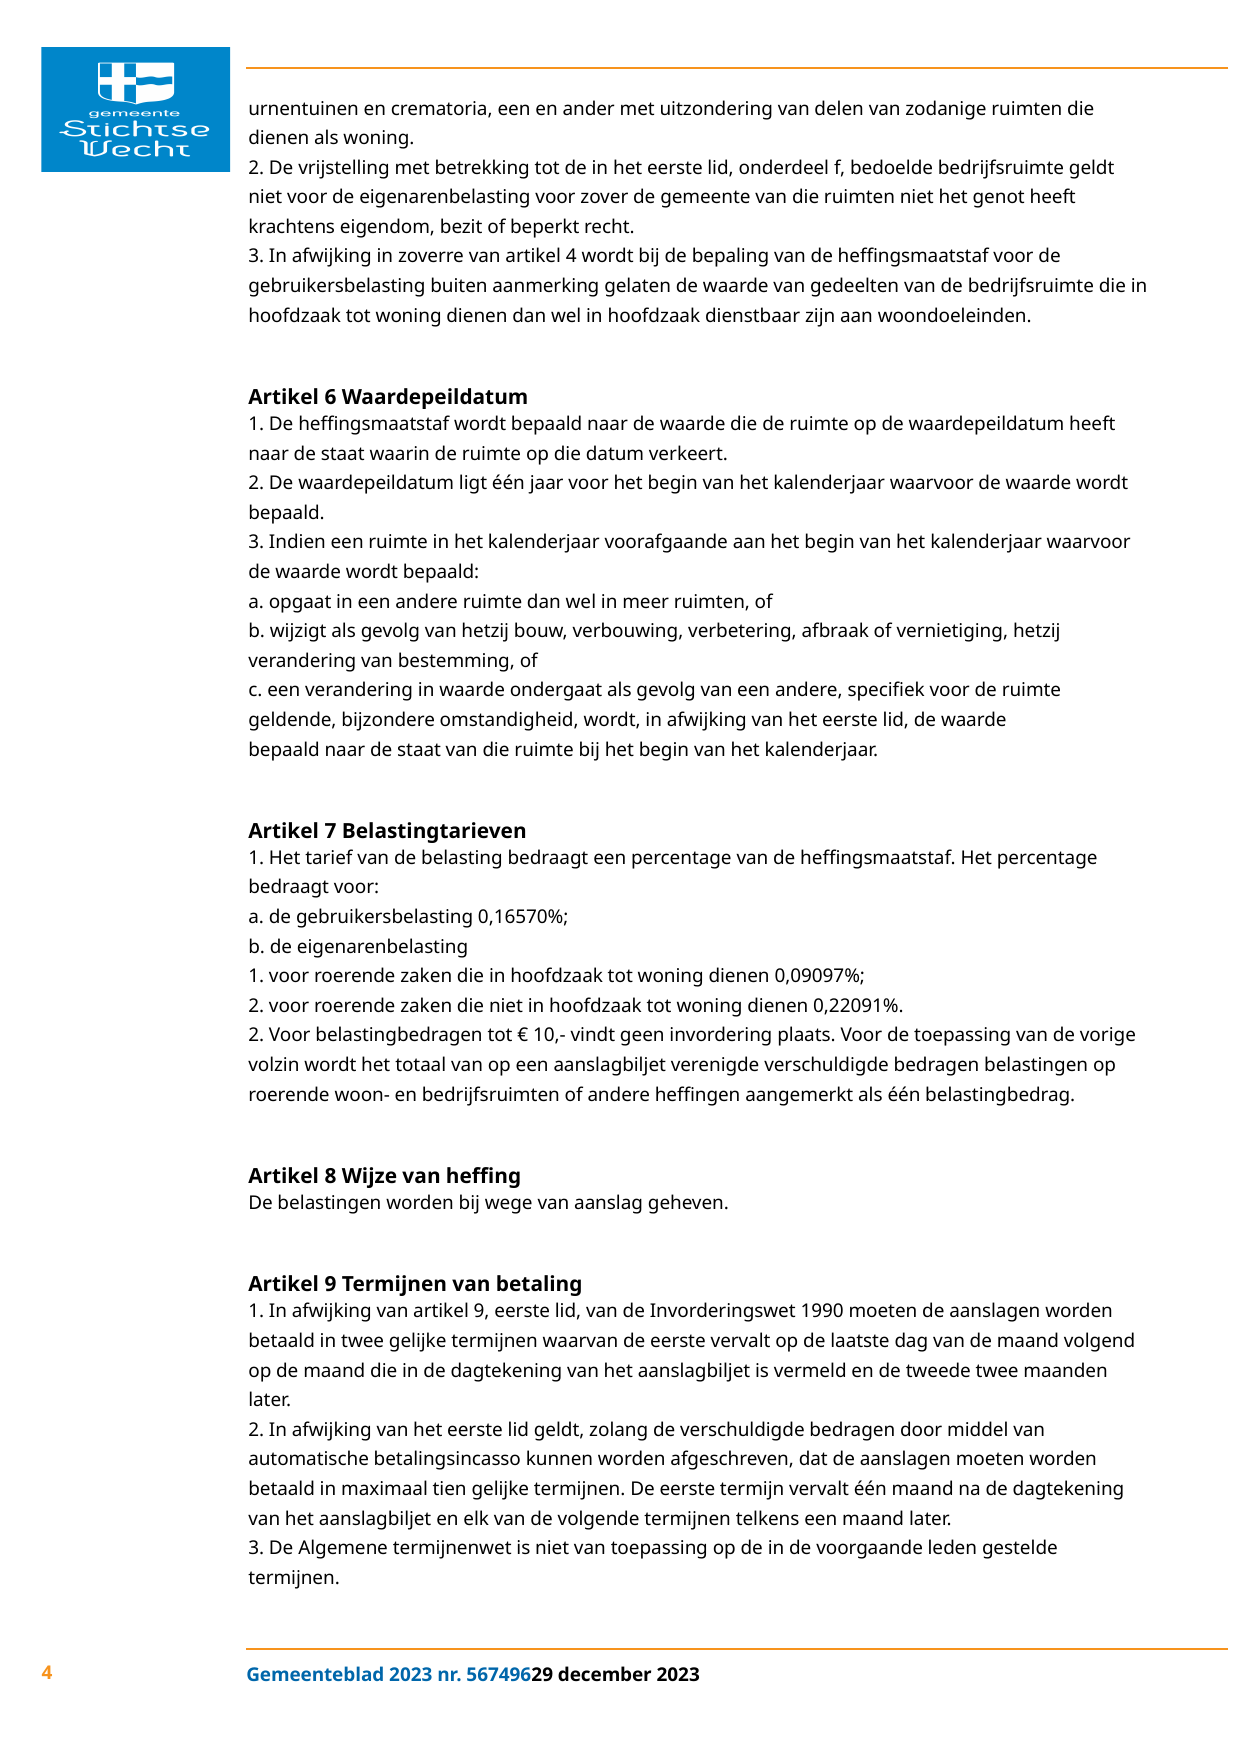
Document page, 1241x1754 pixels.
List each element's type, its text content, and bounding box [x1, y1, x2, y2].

text Artikel 8 Wijze van heffing [248, 1161, 1152, 1189]
text 2. voor roerende zaken die niet in hoofdzaak tot woning dienen 0,22091%. [248, 992, 1152, 1018]
text 2. De waardepeildatum ligt één jaar voor het begin van het kalenderjaar waarvoor de waarde wordt bepaald. [248, 469, 1152, 525]
text Artikel 6 Waardepeildatum [248, 382, 1152, 410]
text 3. In afwijking in zoverre van artikel 4 wordt bij de bepaling van de heffingsmaatstaf voor de gebruikersbelasting buiten aanmerking gelaten de waarde van gedeelten van de bedrijfsruimte die in hoofdzaak tot woning dienen dan wel in hoofdzaak dienstbaar zijn aan woondoeleinden. [248, 243, 1152, 328]
text geldende, bijzondere omstandigheid, wordt, in afwijking van het eerste lid, de waarde [248, 706, 1152, 732]
text De belastingen worden bij wege van aanslag geheven. [248, 1189, 1152, 1215]
text verandering van bestemming, of [248, 647, 1152, 673]
text 1. De heffingsmaatstaf wordt bepaald naar de waarde die de ruimte op de waardepeildatum heeft naar de staat waarin de ruimte op die datum verkeert. [248, 410, 1152, 466]
text 1. voor roerende zaken die in hoofdzaak tot woning dienen 0,09097%; [248, 962, 1152, 988]
text b. de eigenarenbelasting [248, 933, 1152, 959]
text a. de gebruikersbelasting 0,16570%; [248, 903, 1152, 929]
text 1. In afwijking van artikel 9, eerste lid, van de Invorderingswet 1990 moeten de aanslagen worden betaald in twee gelijke termijnen waarvan de eerste vervalt op de laatste dag van de maand volgend op de maand die in de dagtekening van het aanslagbiljet is vermeld en de tweede twee maanden later. [248, 1298, 1152, 1412]
picture [99, 63, 135, 101]
text Artikel 9 Termijnen van betaling [248, 1269, 1152, 1298]
text 2. Voor belastingbedragen tot € 10,- vindt geen invordering plaats. Voor de toepassing van de vorige volzin wordt het totaal van op een aanslagbiljet verenigde verschuldigde bedragen belastingen op roerende woon- en bedrijfsruimten of andere heffingen aangemerkt als één belastingbedrag. [248, 1022, 1152, 1107]
text 1. Het tarief van de belasting bedraagt een percentage van de heffingsmaatstaf. Het percentage bedraagt voor: [248, 844, 1152, 899]
text a. opgaat in een andere ruimte dan wel in meer ruimten, of [248, 588, 1152, 613]
text 3. Indien een ruimte in het kalenderjaar voorafgaande aan het begin van het kalenderjaar waarvoor de waarde wordt bepaald: [248, 529, 1152, 584]
text 2. De vrijstelling met betrekking tot de in het eerste lid, onderdeel f, bedoelde bedrijfsruimte geldt niet voor de eigenarenbelasting voor zover de gemeente van die ruimten niet het genot heeft krachtens eigendom, bezit of beperkt recht. [248, 154, 1152, 239]
text bepaald naar de staat van die ruimte bij het begin van het kalenderjaar. [248, 736, 1152, 761]
text b. wijzigt als gevolg van hetzij bouw, verbouwing, verbetering, afbraak of vernietiging, hetzij [248, 617, 1152, 643]
text c. een verandering in waarde ondergaat als gevolg van een andere, specifiek voor de ruimte [248, 677, 1152, 702]
text 2. In afwijking van het eerste lid geldt, zolang de verschuldigde bedragen door middel van automatische betalingsincasso kunnen worden afgeschreven, dat de aanslagen moeten worden betaald in maximaal tien gelijke termijnen. De eerste termijn vervalt één maand na de dagtekening van het aanslagbiljet en elk van de volgende termijnen telkens een maand later. [248, 1416, 1152, 1531]
text urnentuinen en crematoria, een en ander met uitzondering van delen van zodanige ruimten die dienen als woning. [248, 95, 1152, 150]
picture [137, 63, 174, 103]
text Artikel 7 Belastingtarieven [248, 816, 1152, 844]
text 3. De Algemene termijnenwet is niet van toepassing op de in de voorgaande leden gestelde termijnen. [248, 1534, 1152, 1590]
